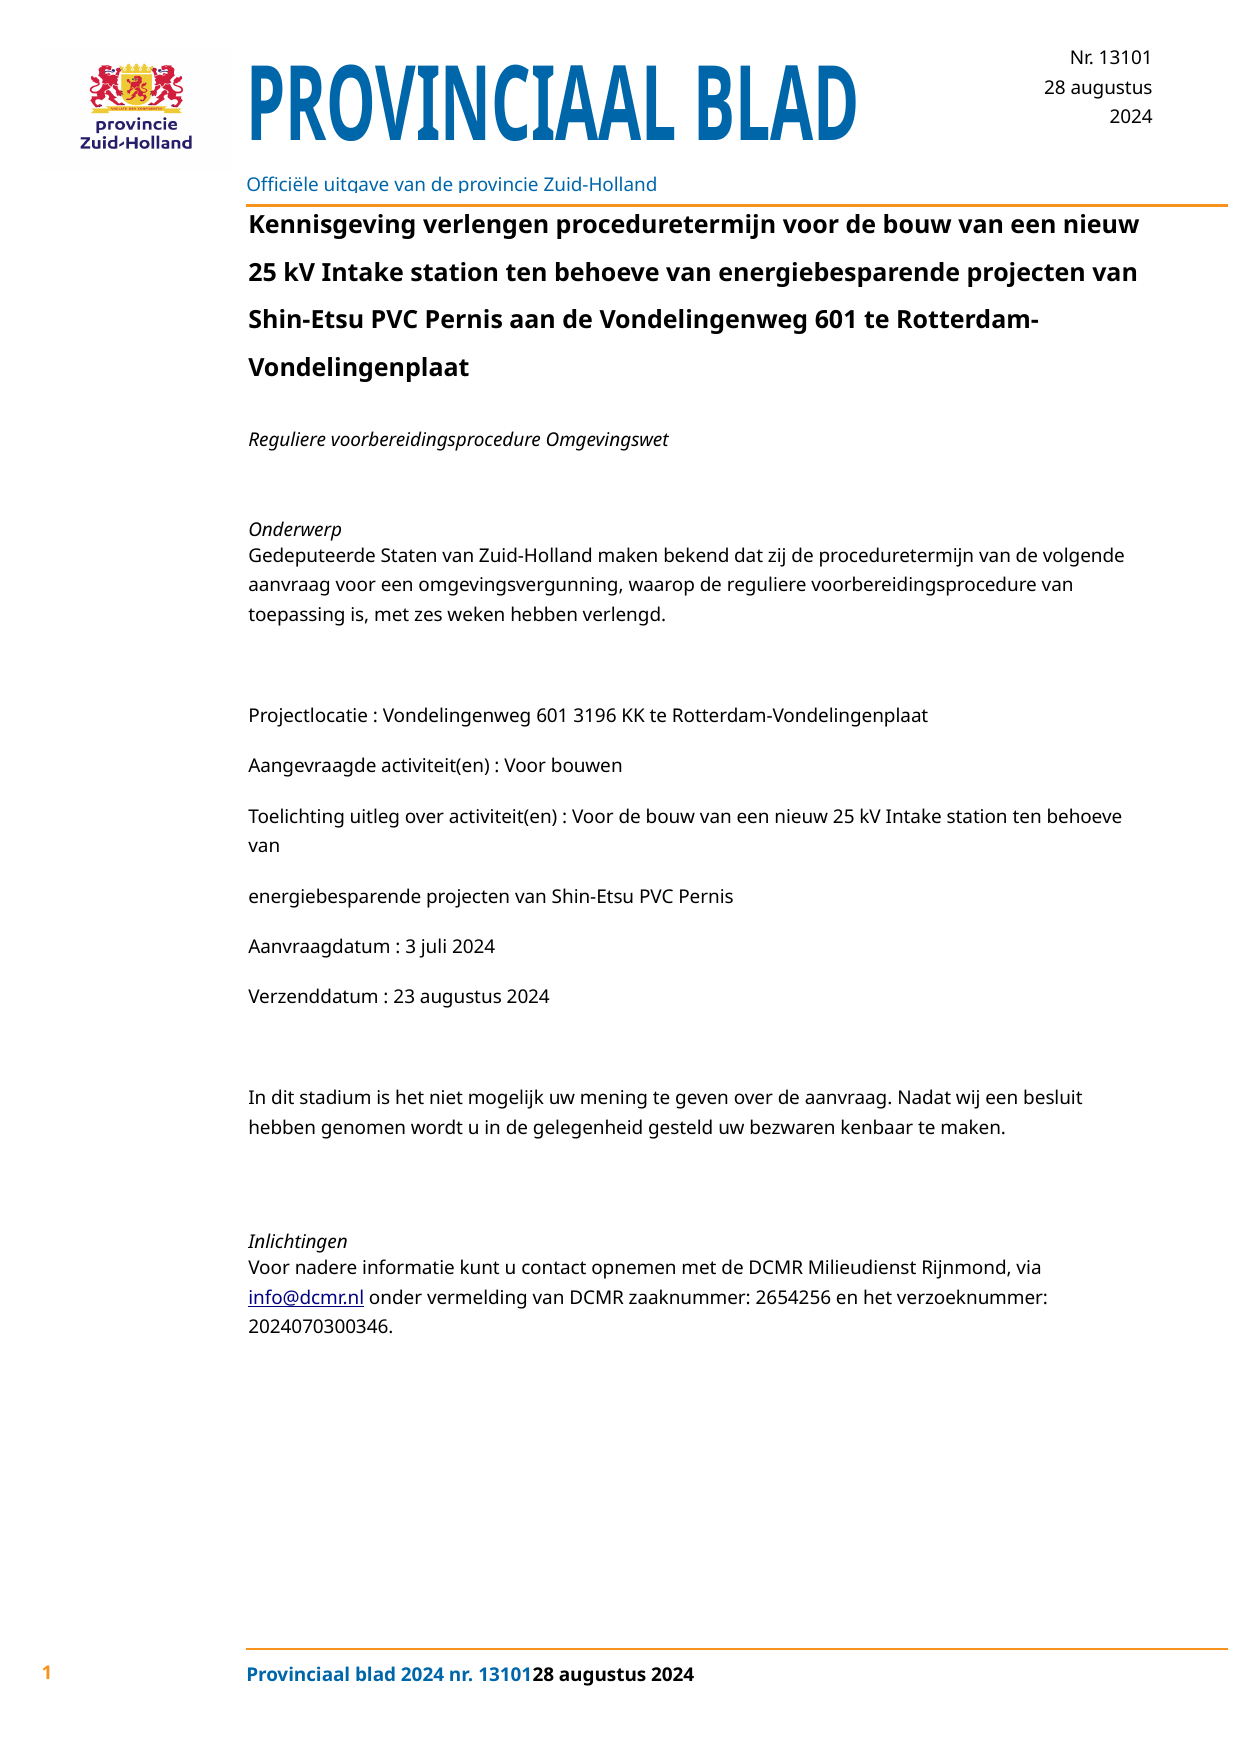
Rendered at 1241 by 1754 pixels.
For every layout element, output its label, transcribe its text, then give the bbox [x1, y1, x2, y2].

text Kennisgeving verlengen proceduretermijn voor de bouw van een nieuw 25 kV Intake station ten behoeve van energiebesparende projecten van Shin-Etsu PVC Pernis aan de Vondelingenweg 601 te Rotterdam-Vondelingenplaat [248, 207, 1152, 384]
text Verzenddatum : 23 augustus 2024 [248, 984, 1152, 1009]
text Inlichtingen [248, 1228, 1152, 1254]
text Projectlocatie : Vondelingenweg 601 3196 KK te Rotterdam-Vondelingenplaat [248, 702, 1152, 728]
text Aangevraagde activiteit(en) : Voor bouwen [248, 752, 1152, 778]
text Onderwerp [248, 516, 1152, 542]
text Voor nadere informatie kunt u contact opnemen met de DCMR Milieudienst Rijnmond, via info@dcmr.nl onder vermelding van DCMR zaaknummer: 2654256 en het verzoeknummer: 2024070300346. [248, 1254, 1152, 1339]
text Aanvraagdatum : 3 juli 2024 [248, 933, 1152, 959]
text Toelichting uitleg over activiteit(en) : Voor de bouw van een nieuw 25 kV Intake station ten behoeve van [248, 803, 1152, 858]
text Gedeputeerde Staten van Zuid-Holland maken bekend dat zij de proceduretermijn van de volgende aanvraag voor een omgevingsvergunning, waarop de reguliere voorbereidingsprocedure van toepassing is, met zes weken hebben verlengd. [248, 542, 1152, 627]
text In dit stadium is het niet mogelijk uw mening te geven over de aanvraag. Nadat wij een besluit hebben genomen wordt u in de gelegenheid gesteld uw bezwaren kenbaar te maken. [248, 1084, 1152, 1140]
text Reguliere voorbereidingsprocedure Omgevingswet [248, 427, 1152, 452]
picture [41, 47, 231, 172]
text energiebesparende projecten van Shin-Etsu PVC Pernis [248, 883, 1152, 909]
